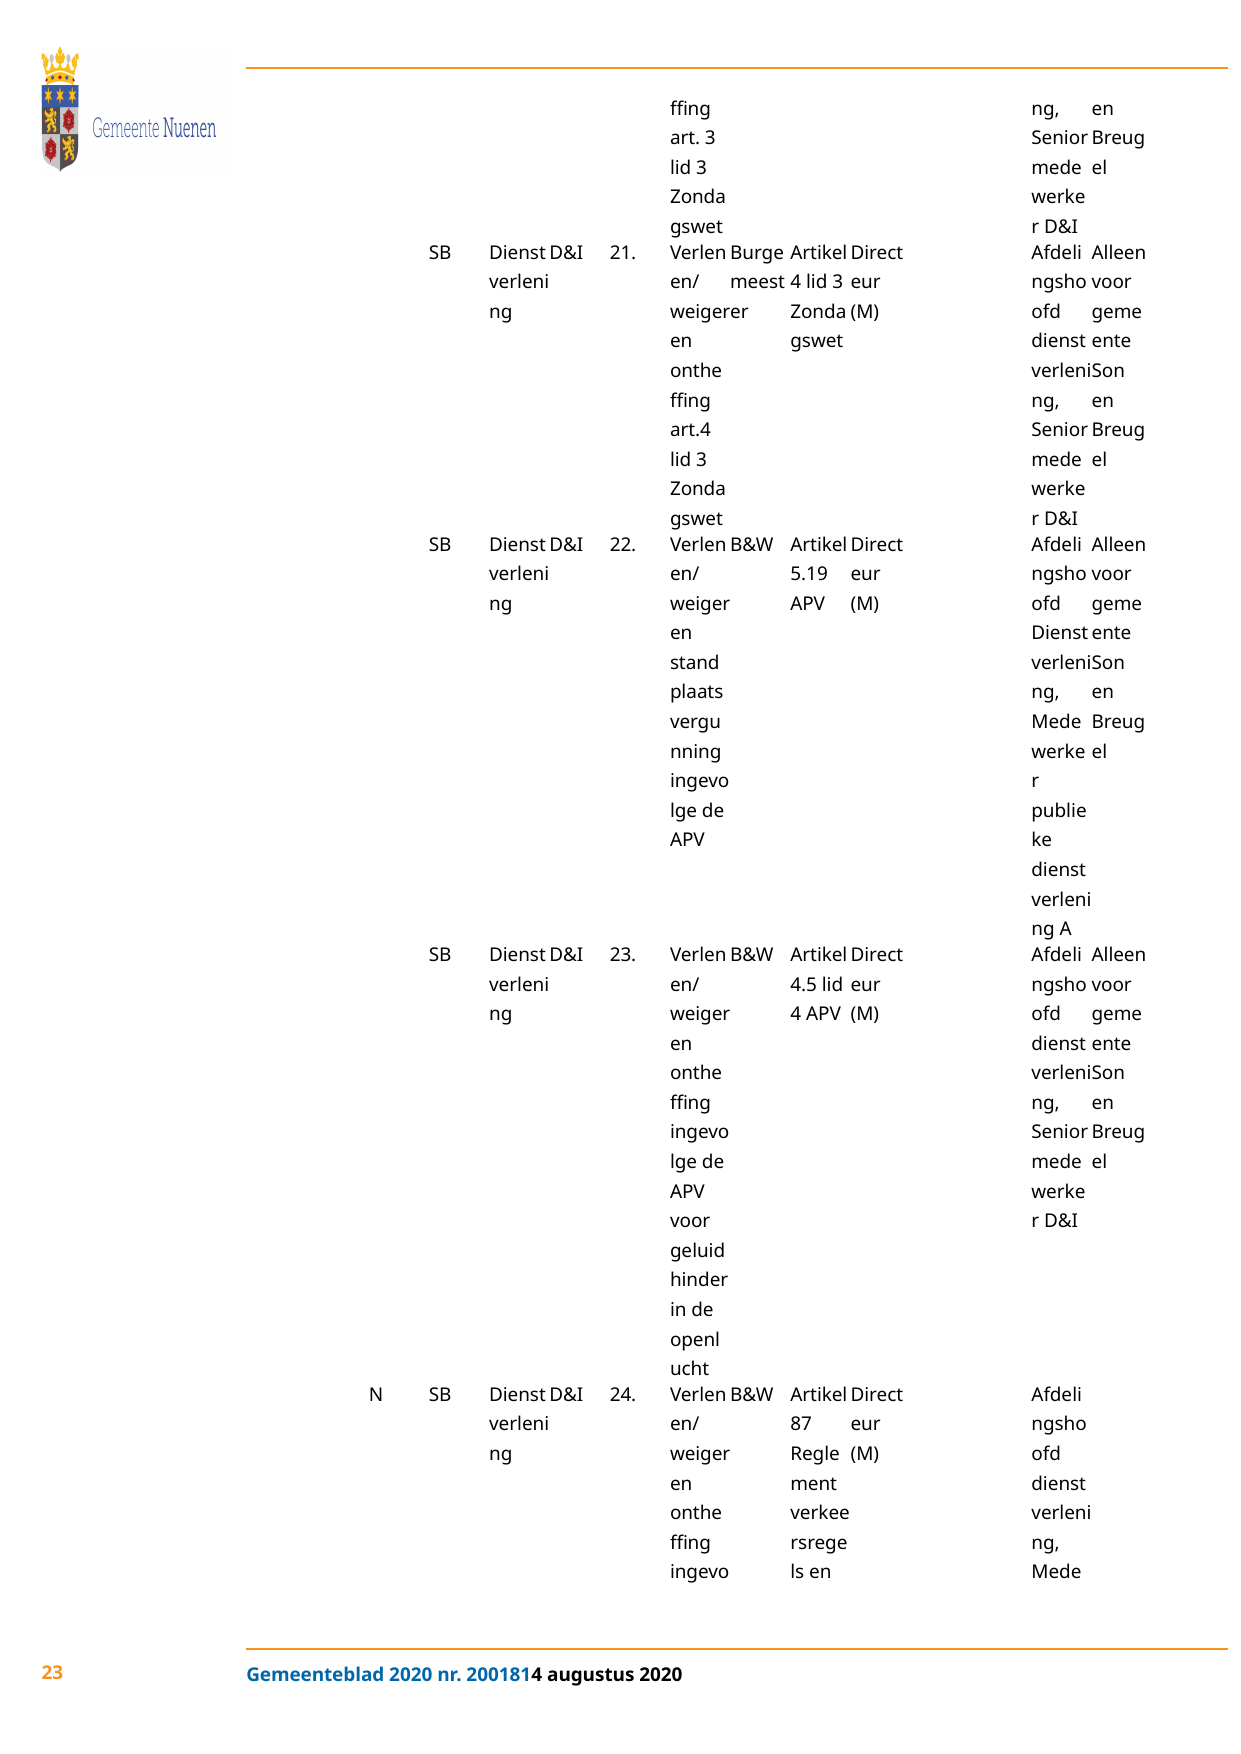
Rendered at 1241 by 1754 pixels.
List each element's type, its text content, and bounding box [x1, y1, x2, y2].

table_cell [911, 1381, 971, 1584]
table_cell [248, 941, 308, 1381]
picture [41, 47, 231, 172]
table_cell [911, 95, 971, 239]
table_cell [369, 95, 429, 239]
table_cell [369, 941, 429, 1381]
table_cell Dienstverlening [489, 1381, 549, 1584]
table_cell [971, 941, 1031, 1381]
table_cell [850, 95, 911, 239]
table_cell SB [429, 1381, 489, 1584]
table_cell [308, 239, 368, 531]
table_cell [971, 531, 1031, 941]
table_cell Verlenen/weigeren ontheffing art.4 lid 3 Zondagswet [670, 239, 730, 531]
table_cell Artikel 87 Reglement verkeersregels en [790, 1381, 850, 1584]
table_cell [369, 531, 429, 941]
table_cell [489, 95, 549, 239]
table_cell Directeur (M) [850, 1381, 911, 1584]
table_cell [610, 95, 670, 239]
table_cell Dienstverlening [489, 531, 549, 941]
table_cell [308, 1381, 368, 1584]
table_cell Burgemeester [730, 239, 790, 531]
table_cell SB [429, 941, 489, 1381]
table_cell D&I [549, 239, 609, 531]
table_cell D&I [549, 531, 609, 941]
table_cell Alleen voor gemeente Son en Breugel [1091, 239, 1152, 531]
table_cell [971, 95, 1031, 239]
table_cell D&I [549, 1381, 609, 1584]
table_cell [248, 239, 308, 531]
table_cell Alleen voor gemeente Son en Breugel [1091, 531, 1152, 941]
table_cell [549, 95, 609, 239]
table_cell [308, 95, 368, 239]
table_cell [248, 95, 308, 239]
table_cell ng, Senior medewerker D&I [1031, 95, 1091, 239]
table_cell Afdelingshoofd dienstverlening, Senior medewerker D&I [1031, 941, 1091, 1381]
table_cell Verlenen/weigeren ontheffing ingevolge de APV voor geluidhinder in de openlucht [670, 941, 730, 1381]
table_cell [308, 531, 368, 941]
table_cell Artikel 4.5 lid 4 APV [790, 941, 850, 1381]
table_cell Afdelingshoofd dienstverlening, Senior medewerker D&I [1031, 239, 1091, 531]
table_cell 21. [610, 239, 670, 531]
table_cell [911, 531, 971, 941]
table_cell [248, 1381, 308, 1584]
table_cell Dienstverlening [489, 239, 549, 531]
table_cell [308, 941, 368, 1381]
table_cell 22. [610, 531, 670, 941]
table_cell Directeur (M) [850, 239, 911, 531]
table_cell ffing art. 3 lid 3 Zondagswet [670, 95, 730, 239]
table_cell [971, 1381, 1031, 1584]
table_cell [790, 95, 850, 239]
table_cell Alleen voor gemeente Son en Breugel [1091, 941, 1152, 1381]
table_cell B&W [730, 941, 790, 1381]
table_cell Verlenen/weigeren ontheffing ingevo [670, 1381, 730, 1584]
table_cell en Breugel [1091, 95, 1152, 239]
table_cell [1091, 1381, 1152, 1584]
table_cell Afdelingshoofd dienstverlening, Mede [1031, 1381, 1091, 1584]
table_cell D&I [549, 941, 609, 1381]
table_cell [248, 531, 308, 941]
table_cell [730, 95, 790, 239]
table_cell N [369, 1381, 429, 1584]
table_cell Artikel 4 lid 3 Zondagswet [790, 239, 850, 531]
table_cell SB [429, 531, 489, 941]
table_cell [911, 239, 971, 531]
table_cell Directeur (M) [850, 531, 911, 941]
table_cell [429, 95, 489, 239]
table_cell B&W [730, 1381, 790, 1584]
table_cell B&W [730, 531, 790, 941]
table_cell 23. [610, 941, 670, 1381]
table_cell Directeur (M) [850, 941, 911, 1381]
table_cell [911, 941, 971, 1381]
table_cell [971, 239, 1031, 531]
table_cell Afdelingshoofd Dienstverlening, Medewerker publieke dienstverlening A [1031, 531, 1091, 941]
table_cell 24. [610, 1381, 670, 1584]
table_cell SB [429, 239, 489, 531]
table_cell Dienstverlening [489, 941, 549, 1381]
table_cell Verlenen/weigeren standplaatsvergunning ingevolge de APV [670, 531, 730, 941]
table_cell Artikel 5.19 APV [790, 531, 850, 941]
table_cell [369, 239, 429, 531]
